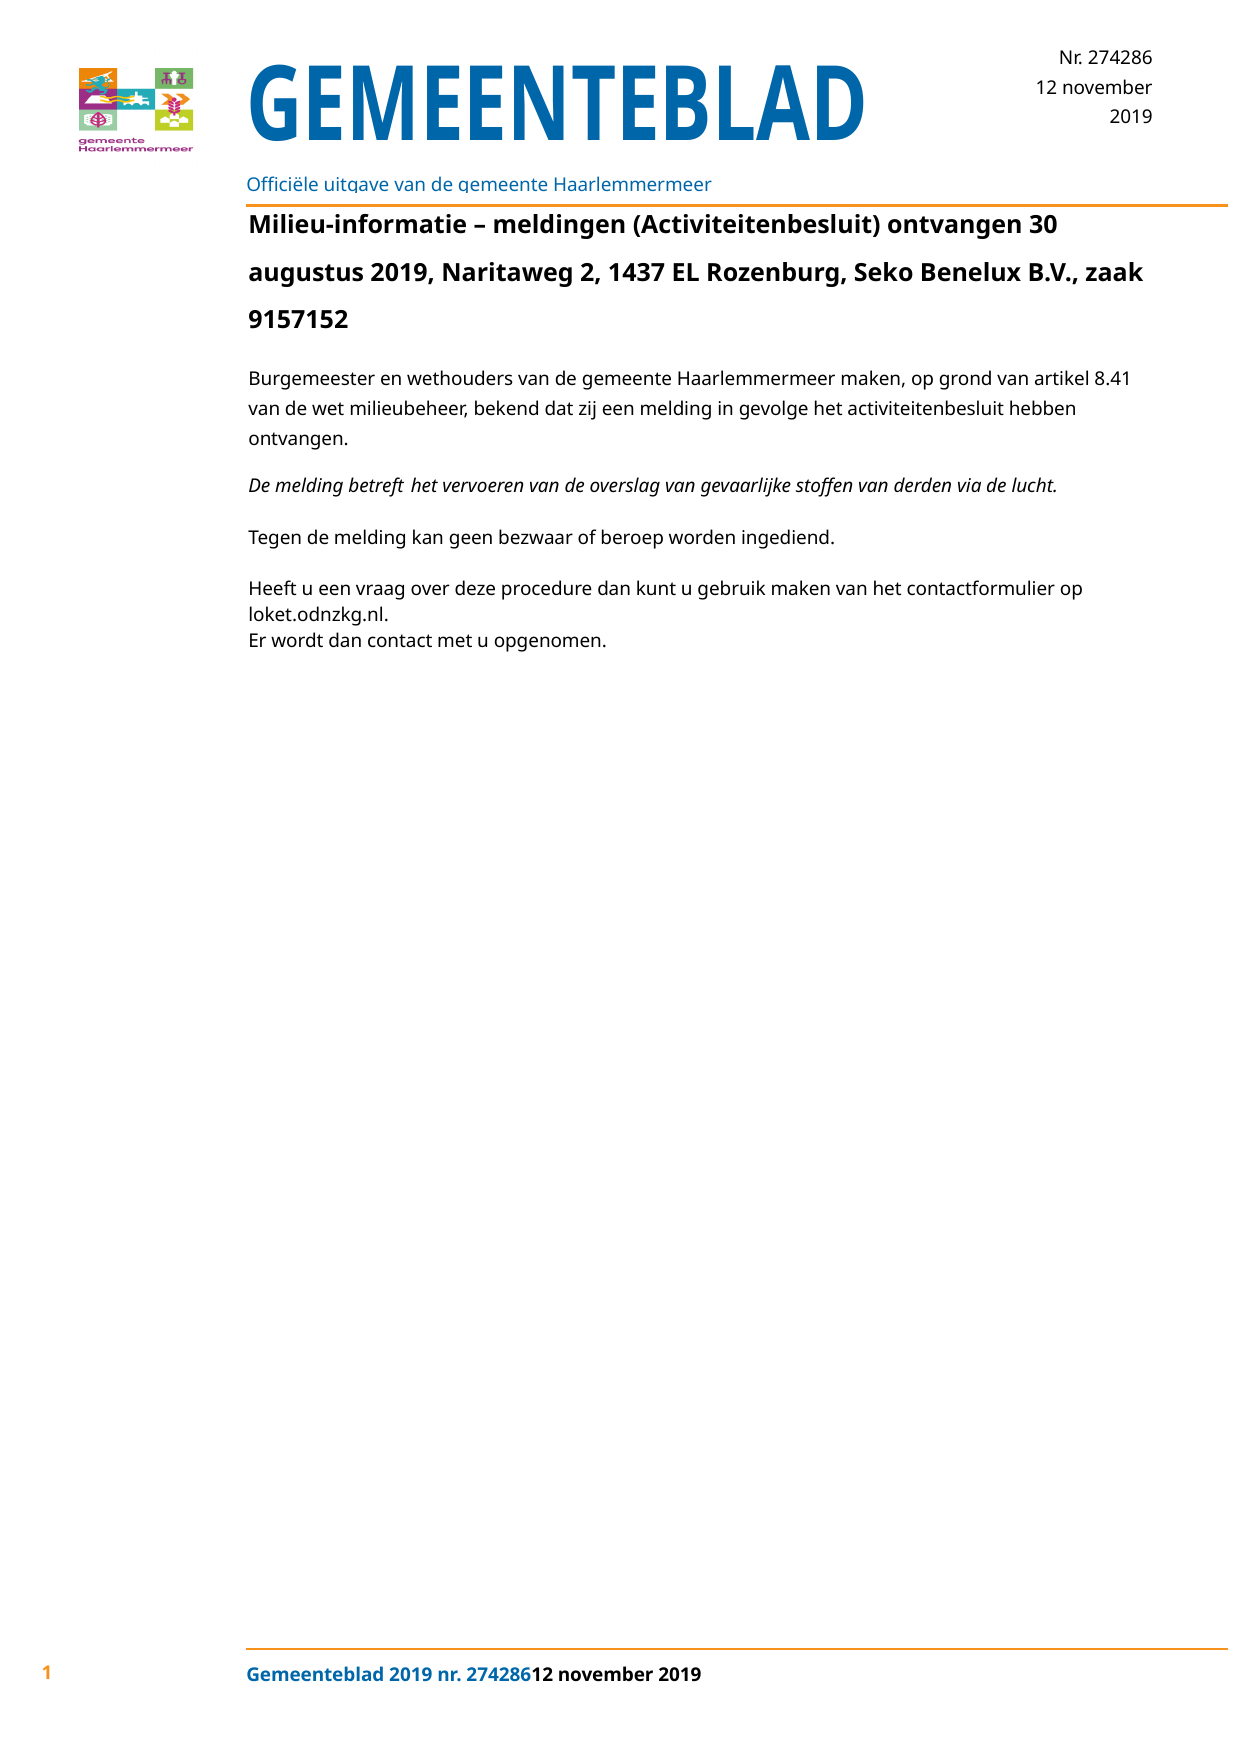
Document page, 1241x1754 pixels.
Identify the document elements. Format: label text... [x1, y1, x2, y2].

text Tegen de melding kan geen bezwaar of beroep worden ingediend. [248, 524, 1152, 550]
text De melding betreft het vervoeren van de overslag van gevaarlijke stoffen van derden via de lucht. [248, 472, 1152, 498]
text Heeft u een vraag over deze procedure dan kunt u gebruik maken van het contactformulier op loket.odnzkg.nl. [248, 575, 1152, 627]
text Er wordt dan contact met u opgenomen. [248, 627, 1152, 653]
text Milieu-informatie – meldingen (Activiteitenbesluit) ontvangen 30 augustus 2019, Naritaweg 2, 1437 EL Rozenburg, Seko Benelux B.V., zaak 9157152 [248, 207, 1152, 336]
text Burgemeester en wethouders van de gemeente Haarlemmermeer maken, op grond van artikel 8.41 van de wet milieubeheer, bekend dat zij een melding in gevolge het activiteitenbesluit hebben ontvangen. [248, 366, 1152, 450]
picture [41, 47, 231, 172]
